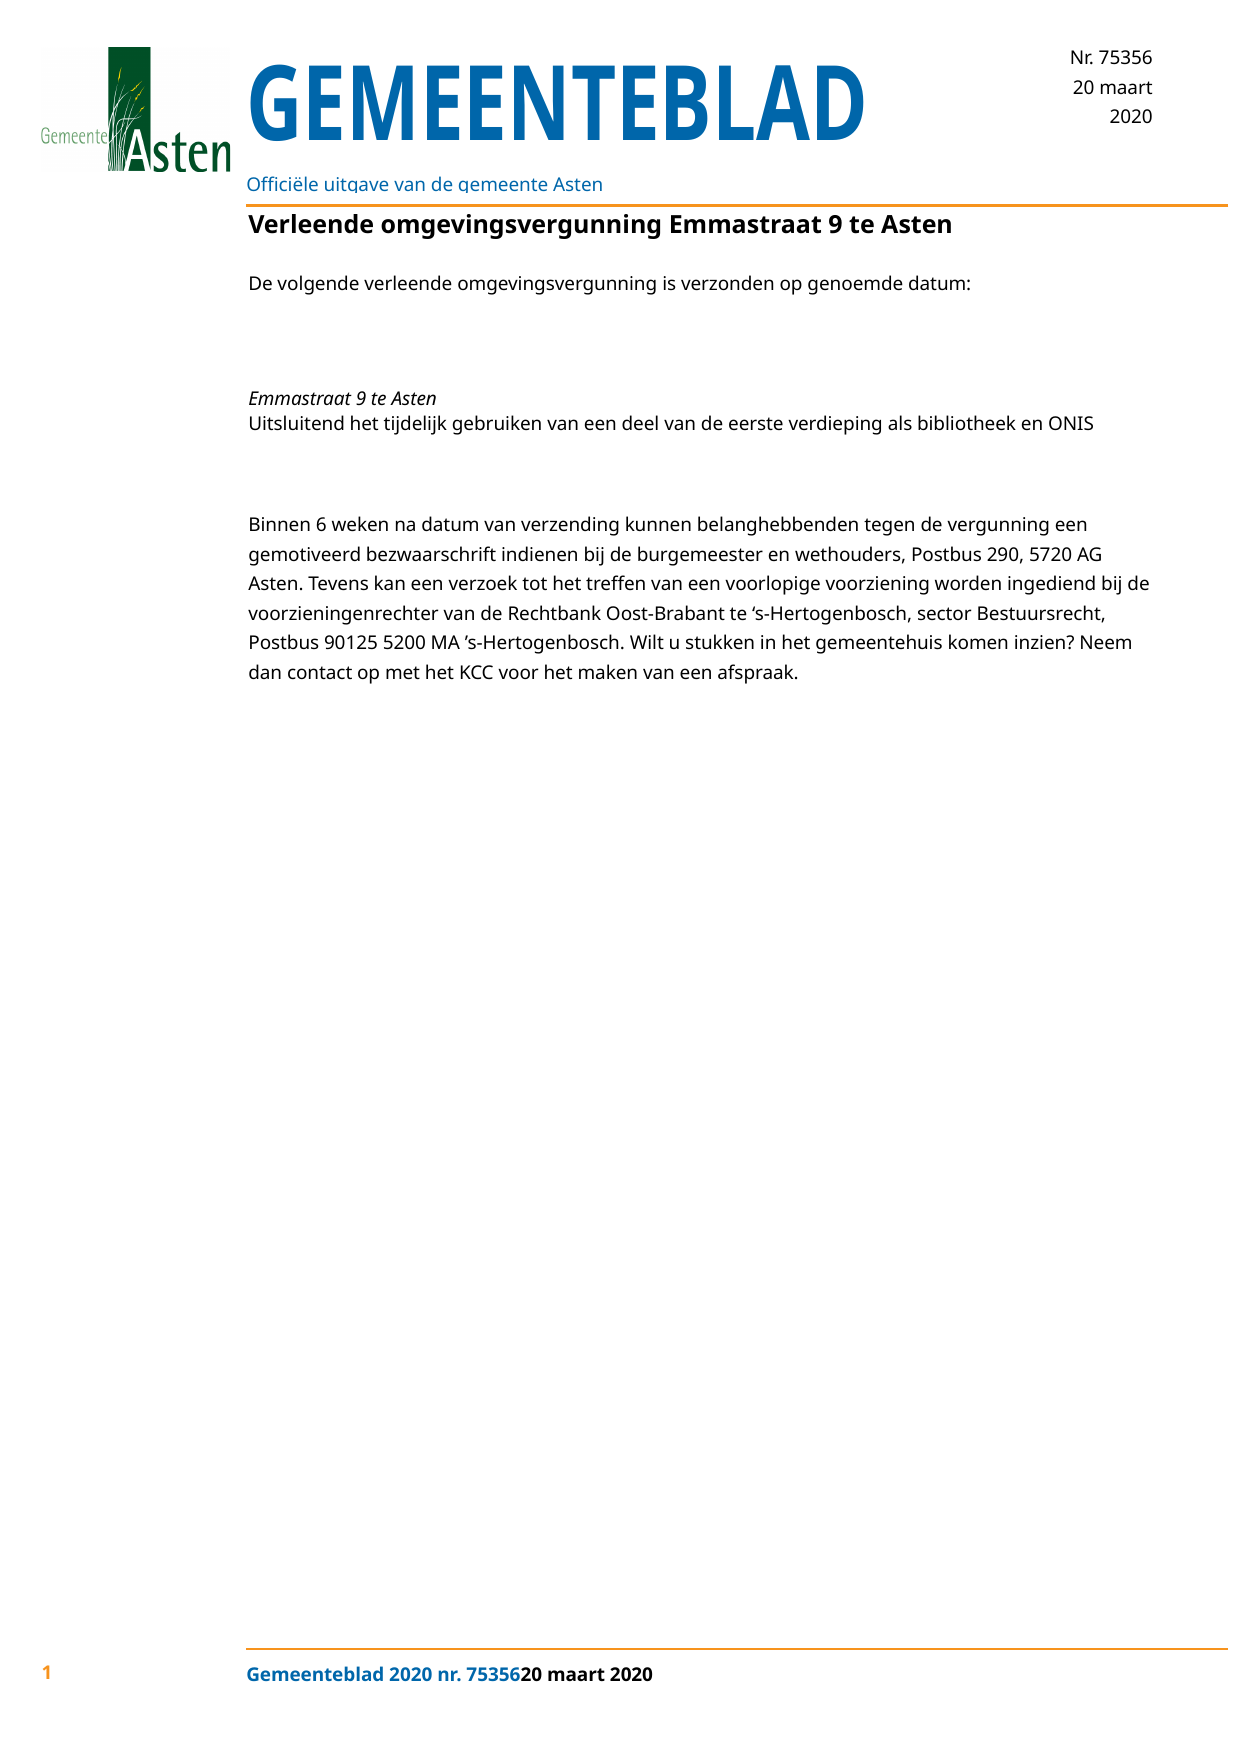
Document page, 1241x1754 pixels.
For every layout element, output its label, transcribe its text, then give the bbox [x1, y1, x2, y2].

text Verleende omgevingsvergunning Emmastraat 9 te Asten [248, 207, 1152, 241]
text Uitsluitend het tijdelijk gebruiken van een deel van de eerste verdieping als bibliotheek en ONIS [248, 410, 1152, 436]
text De volgende verleende omgevingsvergunning is verzonden op genoemde datum: [248, 270, 1152, 296]
picture [41, 47, 231, 172]
text Emmastraat 9 te Asten [248, 385, 1152, 410]
text Binnen 6 weken na datum van verzending kunnen belanghebbenden tegen de vergunning een gemotiveerd bezwaarschrift indienen bij de burgemeester en wethouders, Postbus 290, 5720 AG Asten. Tevens kan een verzoek tot het treffen van een voorlopige voorziening worden ingediend bij de voorzieningenrechter van de Rechtbank Oost-Brabant te ‘s-Hertogenbosch, sector Bestuursrecht, Postbus 90125 5200 MA ’s-Hertogenbosch. Wilt u stukken in het gemeentehuis komen inzien? Neem dan contact op met het KCC voor het maken van een afspraak. [248, 511, 1152, 685]
